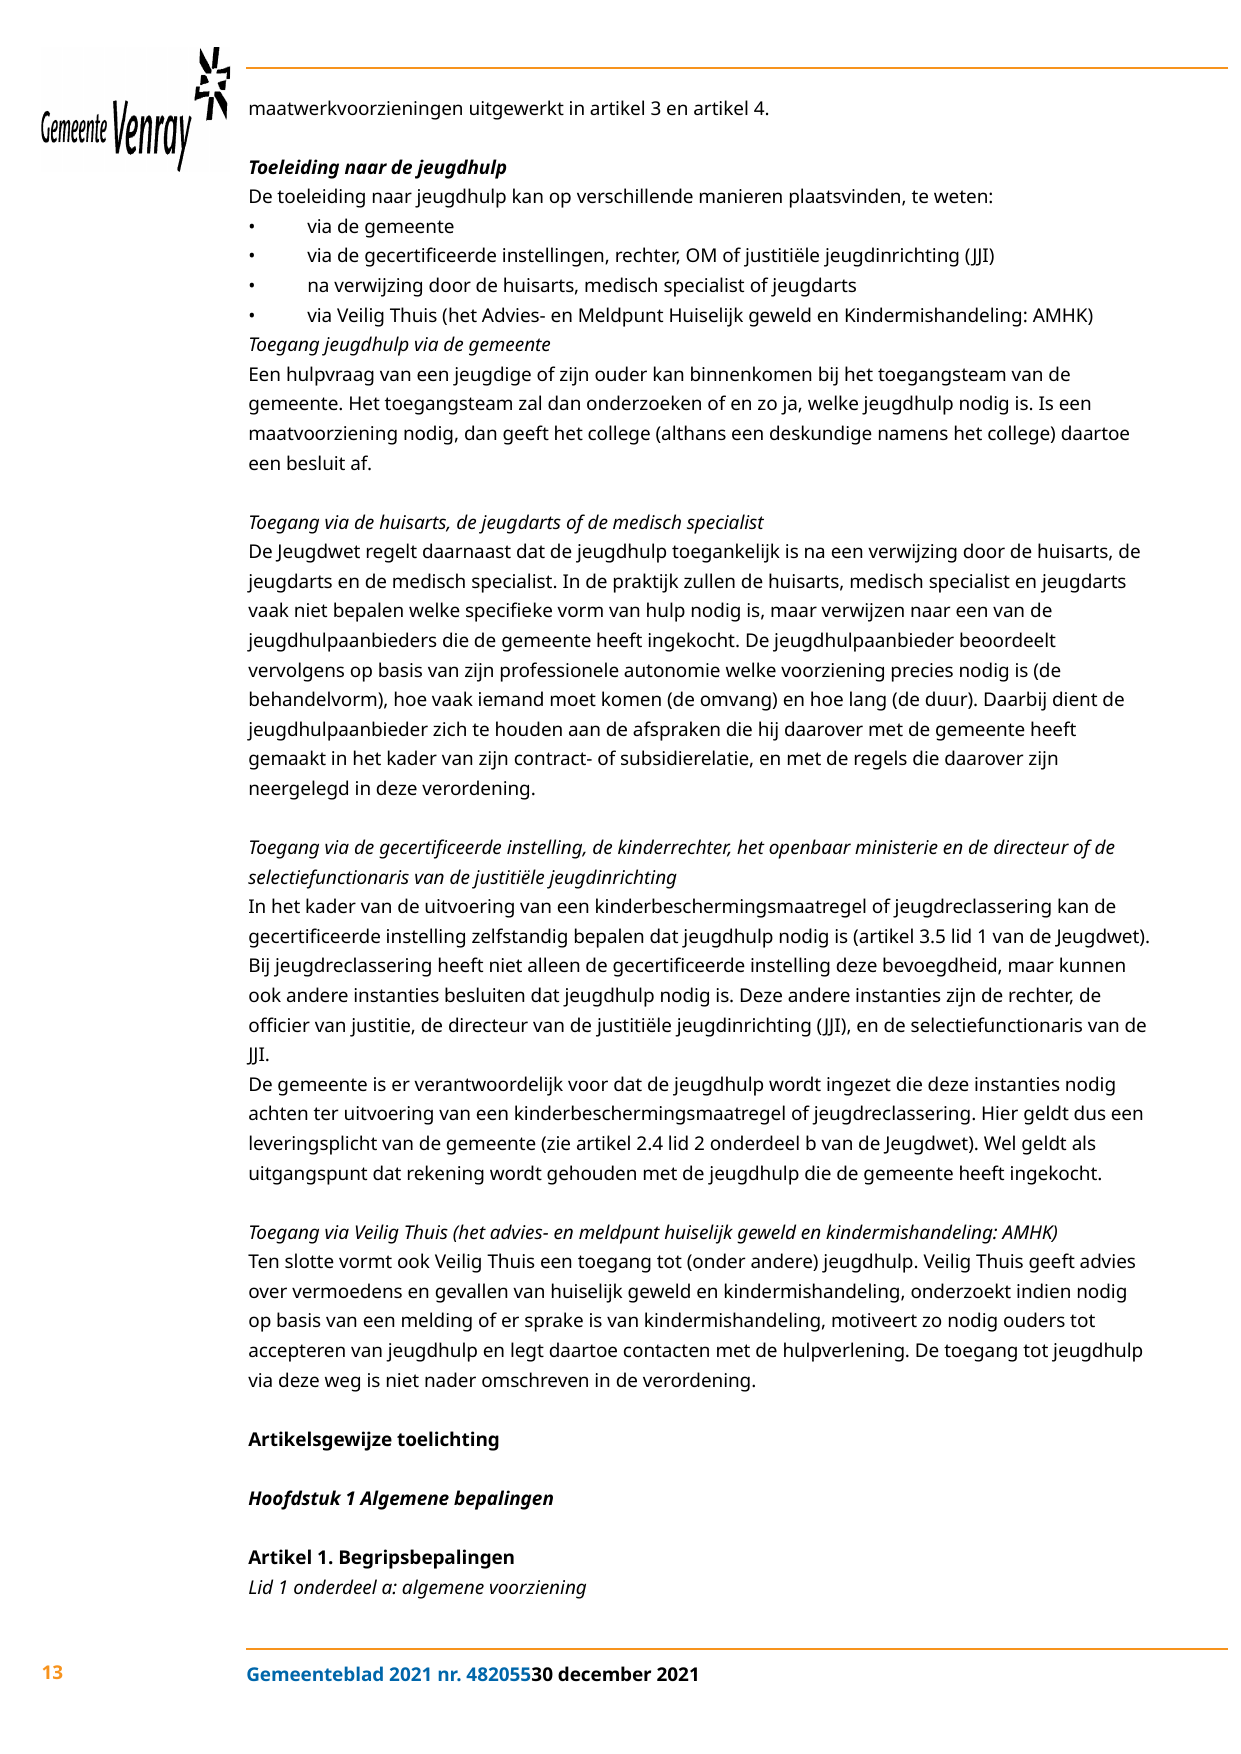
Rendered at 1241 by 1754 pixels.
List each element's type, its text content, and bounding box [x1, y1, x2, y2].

text Toegang via de gecertificeerde instelling, de kinderrechter, het openbaar ministerie en de directeur of de selectiefunctionaris van de justitiële jeugdinrichting [248, 834, 1152, 890]
text De Jeugdwet regelt daarnaast dat de jeugdhulp toegankelijk is na een verwijzing door de huisarts, de jeugdarts en de medisch specialist. In de praktijk zullen de huisarts, medisch specialist en jeugdarts vaak niet bepalen welke specifieke vorm van hulp nodig is, maar verwijzen naar een van de jeugdhulpaanbieders die de gemeente heeft ingekocht. De jeugdhulpaanbieder beoordeelt vervolgens op basis van zijn professionele autonomie welke voorziening precies nodig is (de behandelvorm), hoe vaak iemand moet komen (de omvang) en hoe lang (de duur). Daarbij dient de jeugdhulpaanbieder zich te houden aan de afspraken die hij daarover met de gemeente heeft gemaakt in het kader van zijn contract- of subsidierelatie, en met de regels die daarover zijn neergelegd in deze verordening. [248, 538, 1152, 801]
text Artikelsgewijze toelichting [248, 1426, 1152, 1452]
list na verwijzing door de huisarts, medisch specialist of jeugdarts [248, 272, 1152, 298]
text Artikel 1. Begripsbepalingen [248, 1544, 1152, 1570]
list via de gemeente [248, 213, 1152, 239]
text De toeleiding naar jeugdhulp kan op verschillende manieren plaatsvinden, te weten: [248, 183, 1152, 209]
text Ten slotte vormt ook Veilig Thuis een toegang tot (onder andere) jeugdhulp. Veilig Thuis geeft advies over vermoedens en gevallen van huiselijk geweld en kindermishandeling, onderzoekt indien nodig op basis van een melding of er sprake is van kindermishandeling, motiveert zo nodig ouders tot accepteren van jeugdhulp en legt daartoe contacten met de hulpverlening. De toegang tot jeugdhulp via deze weg is niet nader omschreven in de verordening. [248, 1248, 1152, 1393]
list via de gecertificeerde instellingen, rechter, OM of justitiële jeugdinrichting (JJI) [248, 243, 1152, 268]
text Toegang jeugdhulp via de gemeente [248, 331, 1152, 357]
text Hoofdstuk 1 Algemene bepalingen [248, 1485, 1152, 1511]
picture [41, 47, 231, 172]
list via Veilig Thuis (het Advies- en Meldpunt Huiselijk geweld en Kindermishandeling: AMHK) [248, 302, 1152, 328]
text maatwerkvoorzieningen uitgewerkt in artikel 3 en artikel 4. [248, 95, 1152, 121]
text In het kader van de uitvoering van een kinderbeschermingsmaatregel of jeugdreclassering kan de gecertificeerde instelling zelfstandig bepalen dat jeugdhulp nodig is (artikel 3.5 lid 1 van de Jeugdwet). Bij jeugdreclassering heeft niet alleen de gecertificeerde instelling deze bevoegdheid, maar kunnen ook andere instanties besluiten dat jeugdhulp nodig is. Deze andere instanties zijn de rechter, de officier van justitie, de directeur van de justitiële jeugdinrichting (JJI), en de selectiefunctionaris van de JJI. [248, 893, 1152, 1067]
text Een hulpvraag van een jeugdige of zijn ouder kan binnenkomen bij het toegangsteam van de gemeente. Het toegangsteam zal dan onderzoeken of en zo ja, welke jeugdhulp nodig is. Is een maatvoorziening nodig, dan geeft het college (althans een deskundige namens het college) daartoe een besluit af. [248, 361, 1152, 476]
text Toegang via Veilig Thuis (het advies- en meldpunt huiselijk geweld en kindermishandeling: AMHK) [248, 1219, 1152, 1245]
text Lid 1 onderdeel a: algemene voorziening [248, 1574, 1152, 1600]
text Toeleiding naar de jeugdhulp [248, 154, 1152, 180]
text Toegang via de huisarts, de jeugdarts of de medisch specialist [248, 509, 1152, 535]
text De gemeente is er verantwoordelijk voor dat de jeugdhulp wordt ingezet die deze instanties nodig achten ter uitvoering van een kinderbeschermingsmaatregel of jeugdreclassering. Hier geldt dus een leveringsplicht van de gemeente (zie artikel 2.4 lid 2 onderdeel b van de Jeugdwet). Wel geldt als uitgangspunt dat rekening wordt gehouden met de jeugdhulp die de gemeente heeft ingekocht. [248, 1071, 1152, 1186]
